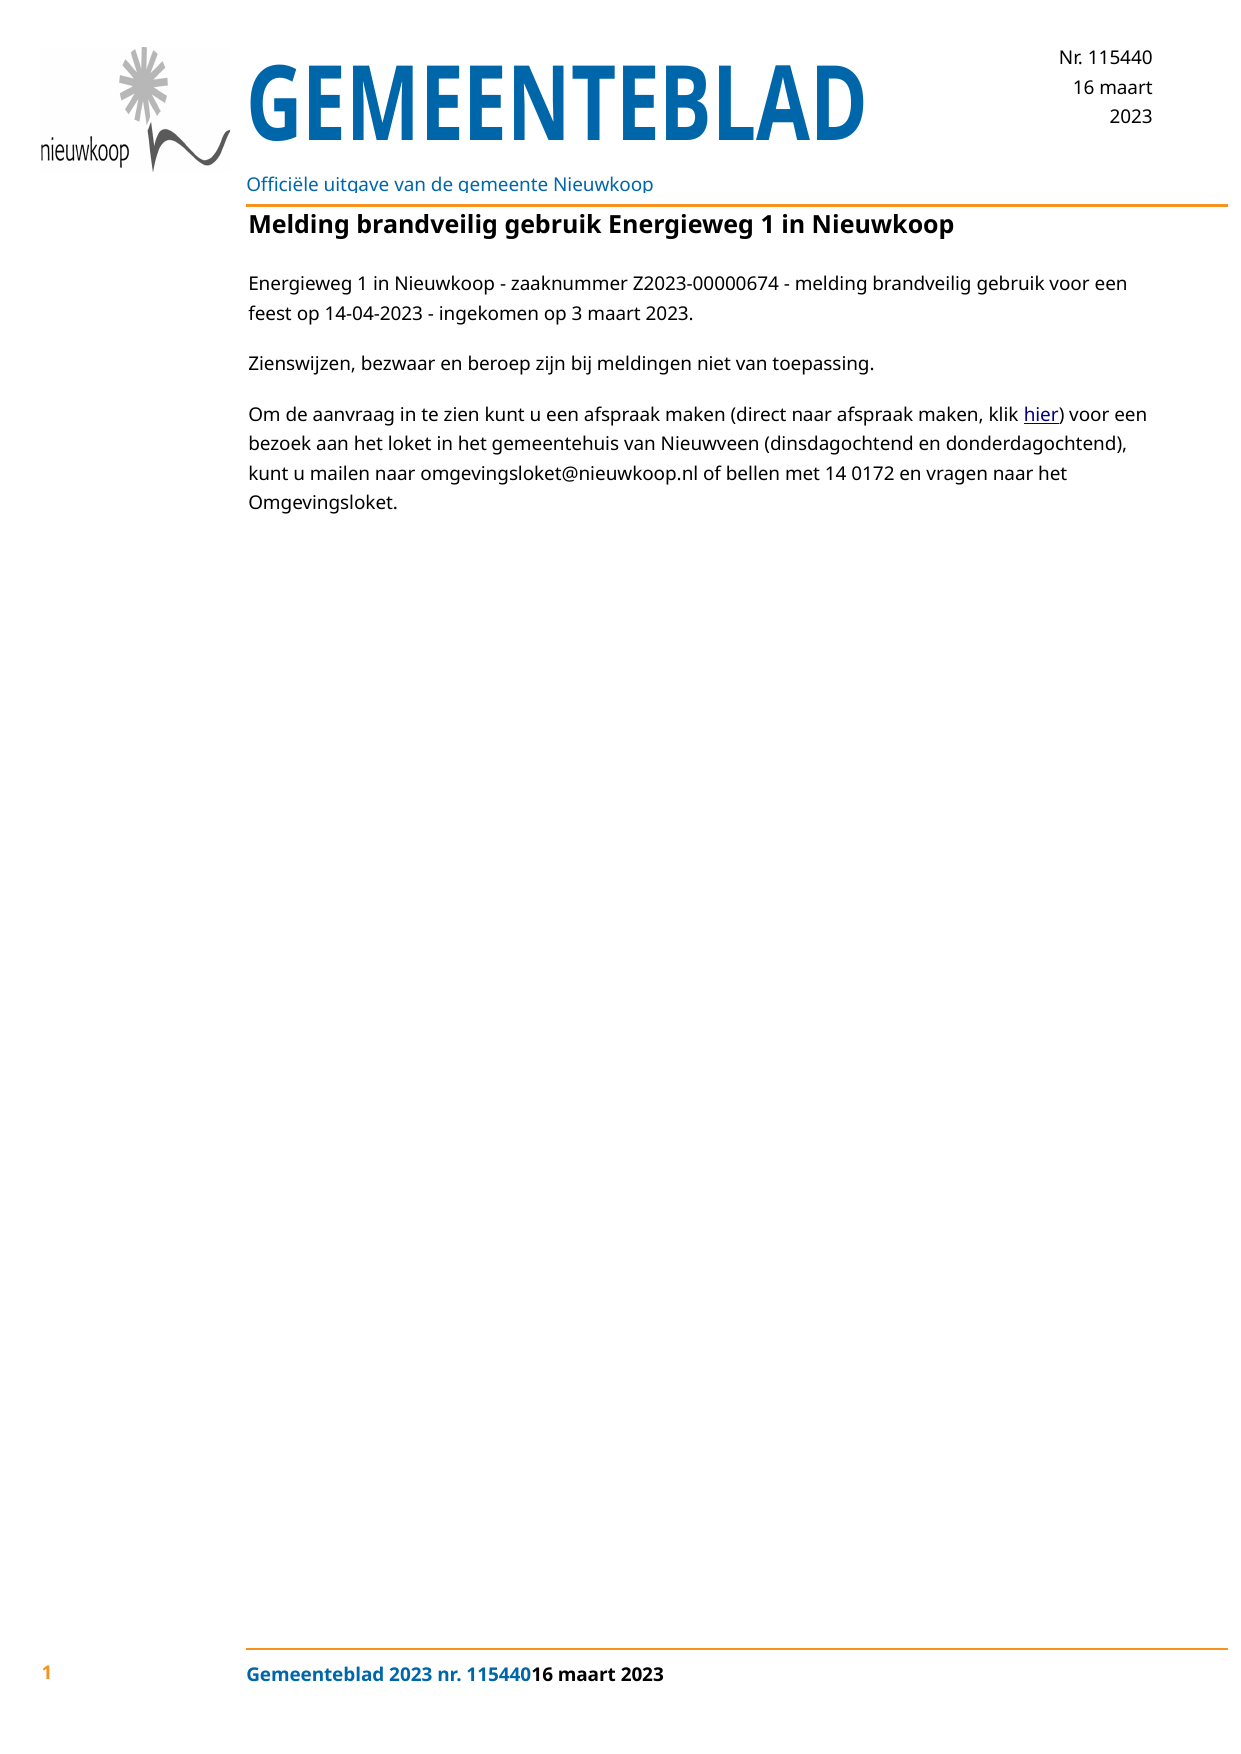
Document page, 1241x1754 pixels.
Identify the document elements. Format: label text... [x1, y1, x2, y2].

text Om de aanvraag in te zien kunt u een afspraak maken (direct naar afspraak maken, klik hier) voor een bezoek aan het loket in het gemeentehuis van Nieuwveen (dinsdagochtend en donderdagochtend), kunt u mailen naar omgevingsloket@nieuwkoop.nl of bellen met 14 0172 en vragen naar het Omgevingsloket. [248, 401, 1152, 515]
text Zienswijzen, bezwaar en beroep zijn bij meldingen niet van toepassing. [248, 350, 1152, 376]
text Energieweg 1 in Nieuwkoop - zaaknummer Z2023-00000674 - melding brandveilig gebruik voor een feest op 14-04-2023 - ingekomen op 3 maart 2023. [248, 270, 1152, 326]
text Melding brandveilig gebruik Energieweg 1 in Nieuwkoop [248, 207, 1152, 241]
picture [41, 47, 231, 172]
